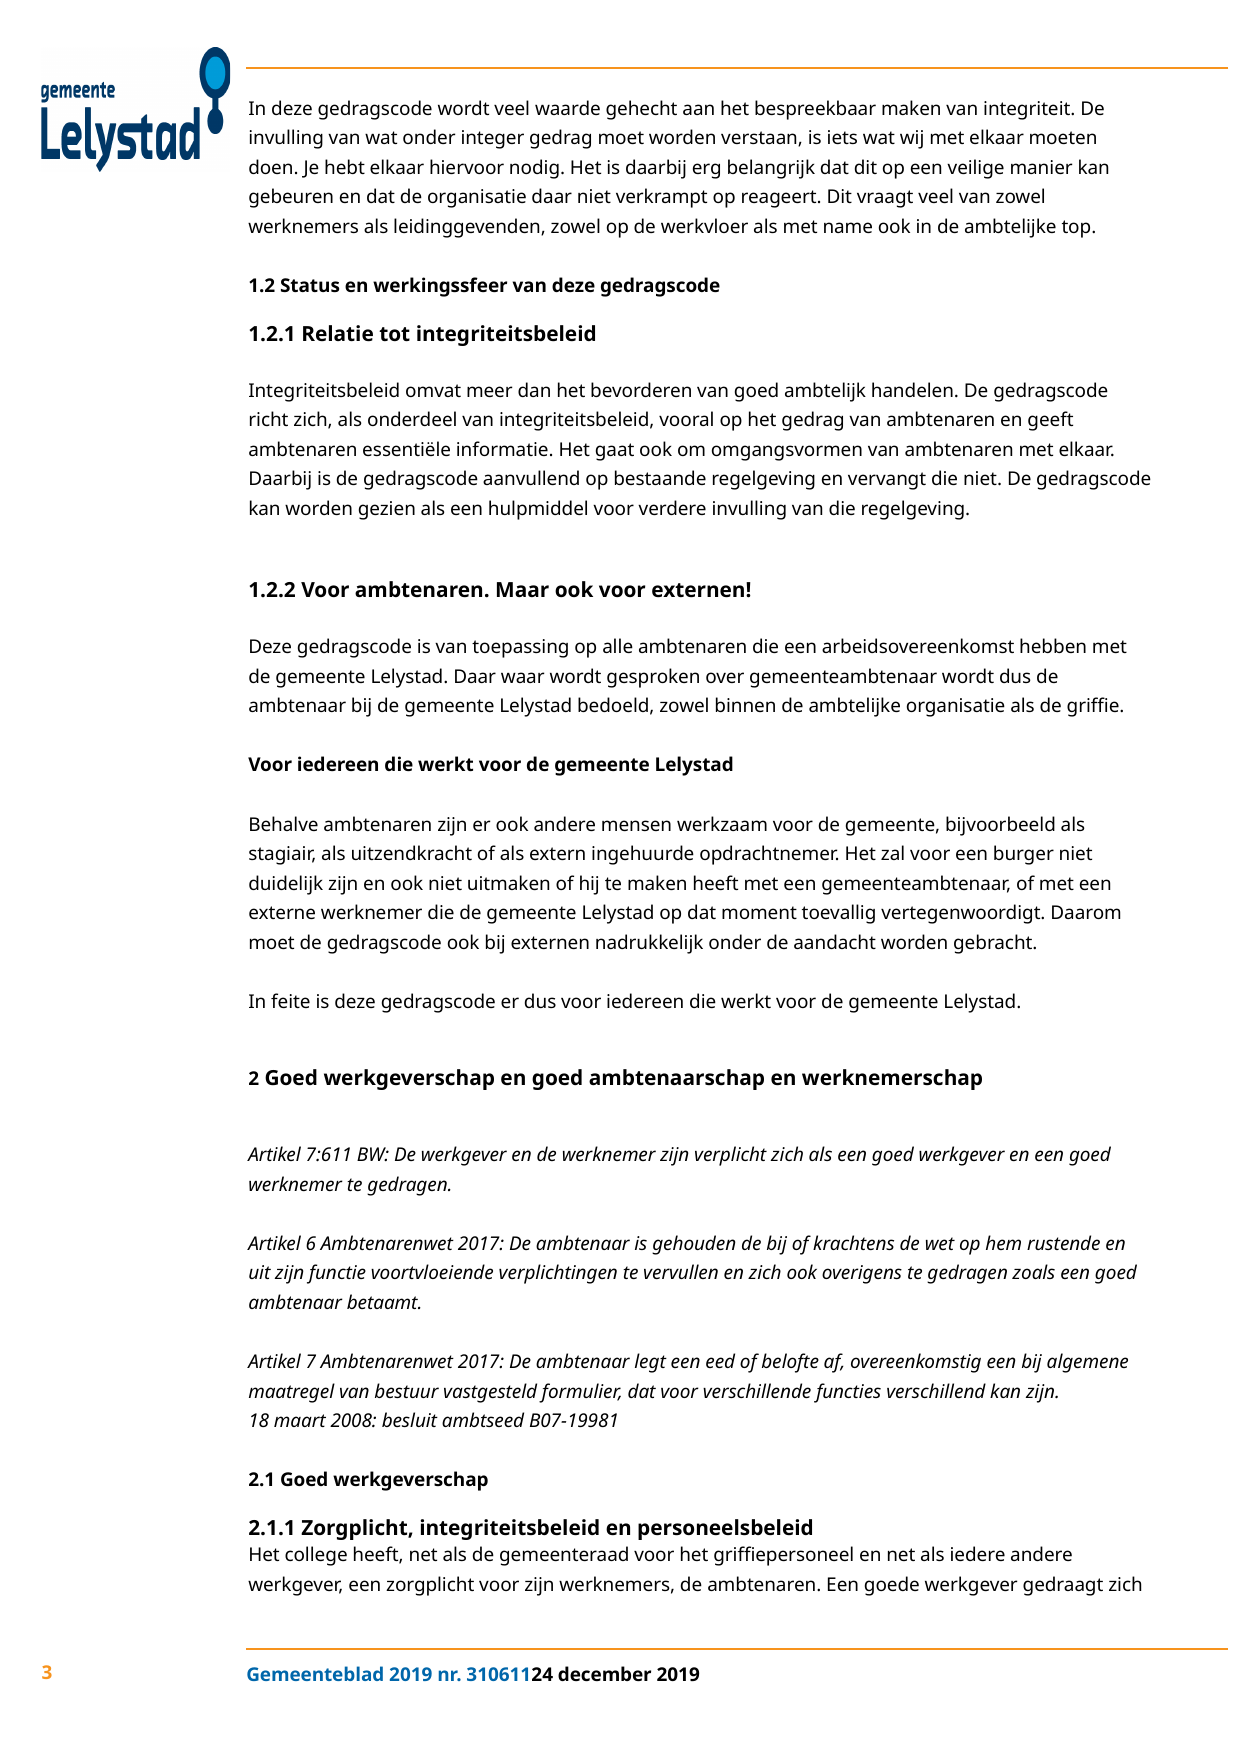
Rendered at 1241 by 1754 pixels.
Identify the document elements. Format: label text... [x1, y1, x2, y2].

text Artikel 7:611 BW: De werkgever en de werknemer zijn verplicht zich als een goed werkgever en een goed werknemer te gedragen. [248, 1141, 1152, 1196]
text 2.1.1 Zorgplicht, integriteitsbeleid en personeelsbeleid [248, 1513, 1152, 1542]
text In feite is deze gedragscode er dus voor iedereen die werkt voor de gemeente Lelystad. [248, 988, 1152, 1014]
text In deze gedragscode wordt veel waarde gehecht aan het bespreekbaar maken van integriteit. De invulling van wat onder integer gedrag moet worden verstaan, is iets wat wij met elkaar moeten doen. Je hebt elkaar hiervoor nodig. Het is daarbij erg belangrijk dat dit op een veilige manier kan gebeuren en dat de organisatie daar niet verkrampt op reageert. Dit vraagt veel van zowel werknemers als leidinggevenden, zowel op de werkvloer als met name ook in de ambtelijke top. [248, 95, 1152, 239]
text 18 maart 2008: besluit ambtseed B07-19981 [248, 1407, 1152, 1433]
text Het college heeft, net als de gemeenteraad voor het griffiepersoneel en net als iedere andere werkgever, een zorgplicht voor zijn werknemers, de ambtenaren. Een goede werkgever gedraagt zich [248, 1542, 1152, 1597]
text 1.2 Status en werkingssfeer van deze gedragscode [248, 272, 1152, 298]
picture [41, 47, 231, 172]
text Artikel 7 Ambtenarenwet 2017: De ambtenaar legt een eed of belofte af, overeenkomstig een bij algemene maatregel van bestuur vastgesteld formulier, dat voor verschillende functies verschillend kan zijn. [248, 1348, 1152, 1403]
text 1.2.1 Relatie tot integriteitsbeleid [248, 319, 1152, 347]
text 1.2.2 Voor ambtenaren. Maar ook voor externen! [248, 575, 1152, 604]
text 2.1 Goed werkgeverschap [248, 1467, 1152, 1492]
text Behalve ambtenaren zijn er ook andere mensen werkzaam voor de gemeente, bijvoorbeeld als stagiair, als uitzendkracht of als extern ingehuurde opdrachtnemer. Het zal voor een burger niet duidelijk zijn en ook niet uitmaken of hij te maken heeft met een gemeenteambtenaar, of met een externe werknemer die de gemeente Lelystad op dat moment toevallig vertegenwoordigt. Daarom moet de gedragscode ook bij externen nadrukkelijk onder de aandacht worden gebracht. [248, 811, 1152, 955]
text 2 Goed werkgeverschap en goed ambtenaarschap en werknemerschap [248, 1063, 1152, 1092]
text Deze gedragscode is van toepassing op alle ambtenaren die een arbeidsovereenkomst hebben met de gemeente Lelystad. Daar waar wordt gesproken over gemeenteambtenaar wordt dus de ambtenaar bij de gemeente Lelystad bedoeld, zowel binnen de ambtelijke organisatie als de griffie. [248, 633, 1152, 718]
text Artikel 6 Ambtenarenwet 2017: De ambtenaar is gehouden de bij of krachtens de wet op hem rustende en uit zijn functie voortvloeiende verplichtingen te vervullen en zich ook overigens te gedragen zoals een goed ambtenaar betaamt. [248, 1230, 1152, 1315]
text Integriteitsbeleid omvat meer dan het bevorderen van goed ambtelijk handelen. De gedragscode richt zich, als onderdeel van integriteitsbeleid, vooral op het gedrag van ambtenaren en geeft ambtenaren essentiële informatie. Het gaat ook om omgangsvormen van ambtenaren met elkaar. Daarbij is de gedragscode aanvullend op bestaande regelgeving en vervangt die niet. De gedragscode kan worden gezien als een hulpmiddel voor verdere invulling van die regelgeving. [248, 377, 1152, 521]
text Voor iedereen die werkt voor de gemeente Lelystad [248, 752, 1152, 777]
